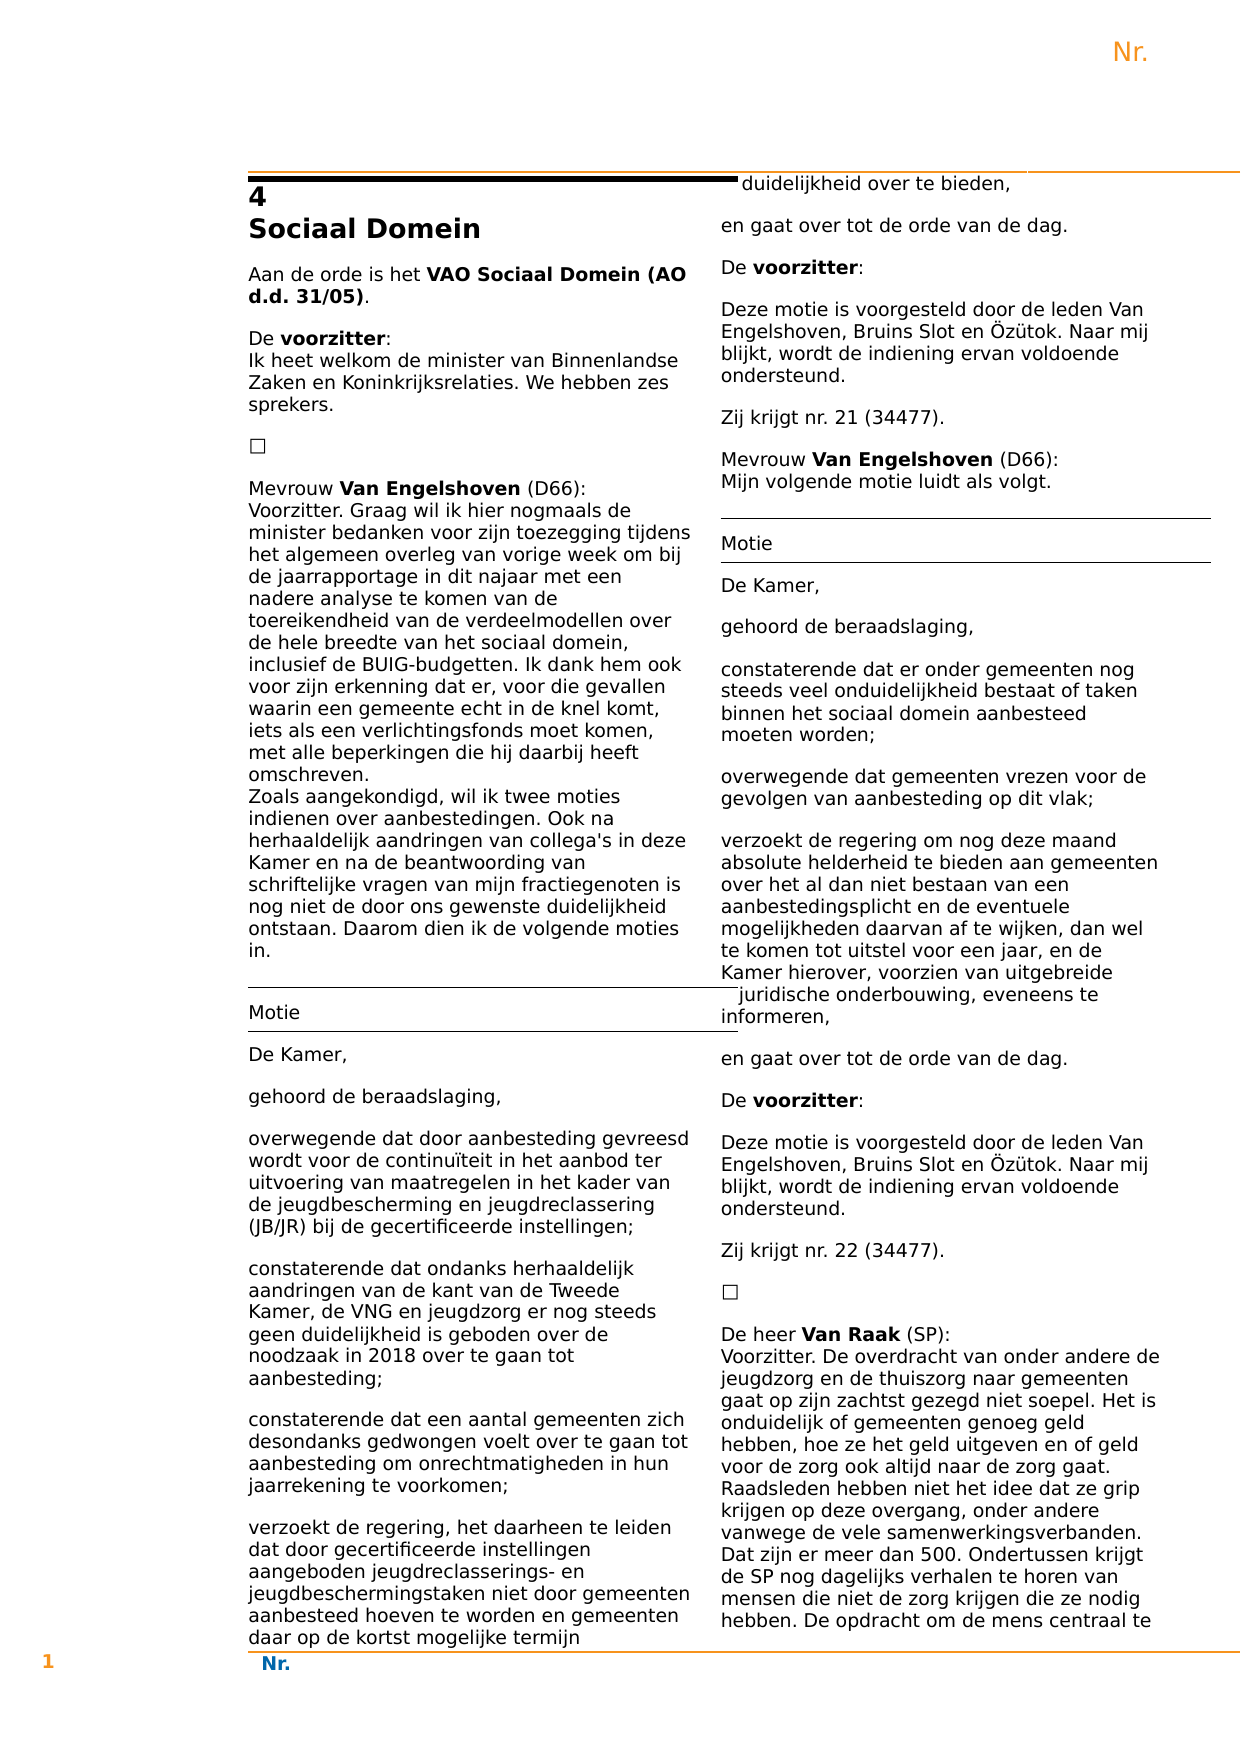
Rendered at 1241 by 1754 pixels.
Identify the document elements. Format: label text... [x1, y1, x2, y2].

text Voorzitter. De overdracht van onder andere de jeugdzorg en de thuiszorg naar gemeenten gaat op zijn zachtst gezegd niet soepel. Het is onduidelijk of gemeenten genoeg geld hebben, hoe ze het geld uitgeven en of geld voor de zorg ook altijd naar de zorg gaat. Raadsleden hebben niet het idee dat ze grip krijgen op deze overgang, onder andere vanwege de vele samenwerkingsverbanden. Dat zijn er meer dan 500. Ondertussen krijgt de SP nog dagelijks verhalen te horen van mensen die niet de zorg krijgen die ze nodig hebben. De opdracht om de mens centraal te [721, 1346, 1163, 1632]
text Deze motie is voorgesteld door de leden Van Engelshoven, Bruins Slot en Özütok. Naar mij blijkt, wordt de indiening ervan voldoende ondersteund. [721, 1132, 1163, 1220]
title 4 Sociaal Domein [248, 182, 691, 244]
text constaterende dat er onder gemeenten nog steeds veel onduidelijkheid bestaat of taken binnen het sociaal domein aanbesteed moeten worden; [721, 658, 1163, 746]
text De voorzitter: [248, 328, 691, 350]
text ⬜ [721, 1282, 1163, 1304]
text Mijn volgende motie luidt als volgt. [721, 471, 1163, 493]
text Motie [248, 1002, 691, 1024]
text gehoord de beraadslaging, [248, 1086, 691, 1108]
text ⬜ [248, 436, 691, 458]
text constaterende dat een aantal gemeenten zich desondanks gedwongen voelt over te gaan tot aanbesteding om onrechtmatigheden in hun jaarrekening te voorkomen; [248, 1409, 691, 1497]
text Mevrouw Van Engelshoven (D66): [248, 478, 691, 500]
text Zij krijgt nr. 22 (34477). [721, 1240, 1163, 1262]
text duidelijkheid over te bieden, [721, 173, 1163, 195]
text gehoord de beraadslaging, [721, 616, 1163, 638]
text De Kamer, [721, 574, 1163, 596]
text en gaat over tot de orde van de dag. [721, 1048, 1163, 1070]
text Voorzitter. Graag wil ik hier nogmaals de minister bedanken voor zijn toezegging tijdens het algemeen overleg van vorige week om bij de jaarrapportage in dit najaar met een nadere analyse te komen van de toereikendheid van de verdeelmodellen over de hele breedte van het sociaal domein, inclusief de BUIG-budgetten. Ik dank hem ook voor zijn erkenning dat er, voor die gevallen waarin een gemeente echt in de knel komt, iets als een verlichtingsfonds moet komen, met alle beperkingen die hij daarbij heeft omschreven. [248, 500, 691, 786]
text Deze motie is voorgesteld door de leden Van Engelshoven, Bruins Slot en Özütok. Naar mij blijkt, wordt de indiening ervan voldoende ondersteund. [721, 299, 1163, 387]
text De Kamer, [248, 1044, 691, 1066]
text verzoekt de regering om nog deze maand absolute helderheid te bieden aan gemeenten over het al dan niet bestaan van een aanbestedingsplicht en de eventuele mogelijkheden daarvan af te wijken, dan wel te komen tot uitstel voor een jaar, en de Kamer hierover, voorzien van uitgebreide juridische onderbouwing, eveneens te informeren, [721, 830, 1163, 1028]
text De voorzitter: [721, 1090, 1163, 1112]
text Ik heet welkom de minister van Binnenlandse Zaken en Koninkrijksrelaties. We hebben zes sprekers. [248, 350, 691, 416]
text De heer Van Raak (SP): [721, 1324, 1163, 1346]
text verzoekt de regering, het daarheen te leiden dat door gecertificeerde instellingen aangeboden jeugdreclasserings- en jeugdbeschermingstaken niet door gemeenten aanbesteed hoeven te worden en gemeenten daar op de kortst mogelijke termijn [248, 1517, 691, 1649]
text overwegende dat gemeenten vrezen voor de gevolgen van aanbesteding op dit vlak; [721, 766, 1163, 810]
text Motie [721, 532, 1163, 554]
text Mevrouw Van Engelshoven (D66): [721, 449, 1163, 471]
text De voorzitter: [721, 257, 1163, 279]
text overwegende dat door aanbesteding gevreesd wordt voor de continuïteit in het aanbod ter uitvoering van maatregelen in het kader van de jeugdbescherming en jeugdreclassering (JB/JR) bij de gecertificeerde instellingen; [248, 1128, 691, 1237]
text Aan de orde is het VAO Sociaal Domein (AO d.d. 31/05). [248, 264, 691, 308]
text Zij krijgt nr. 21 (34477). [721, 407, 1163, 429]
text Zoals aangekondigd, wil ik twee moties indienen over aanbestedingen. Ook na herhaaldelijk aandringen van collega's in deze Kamer en na de beantwoording van schriftelijke vragen van mijn fractiegenoten is nog niet de door ons gewenste duidelijkheid ontstaan. Daarom dien ik de volgende moties in. [248, 786, 691, 962]
text constaterende dat ondanks herhaaldelijk aandringen van de kant van de Tweede Kamer, de VNG en jeugdzorg er nog steeds geen duidelijkheid is geboden over de noodzaak in 2018 over te gaan tot aanbesteding; [248, 1257, 691, 1389]
text en gaat over tot de orde van de dag. [721, 215, 1163, 237]
